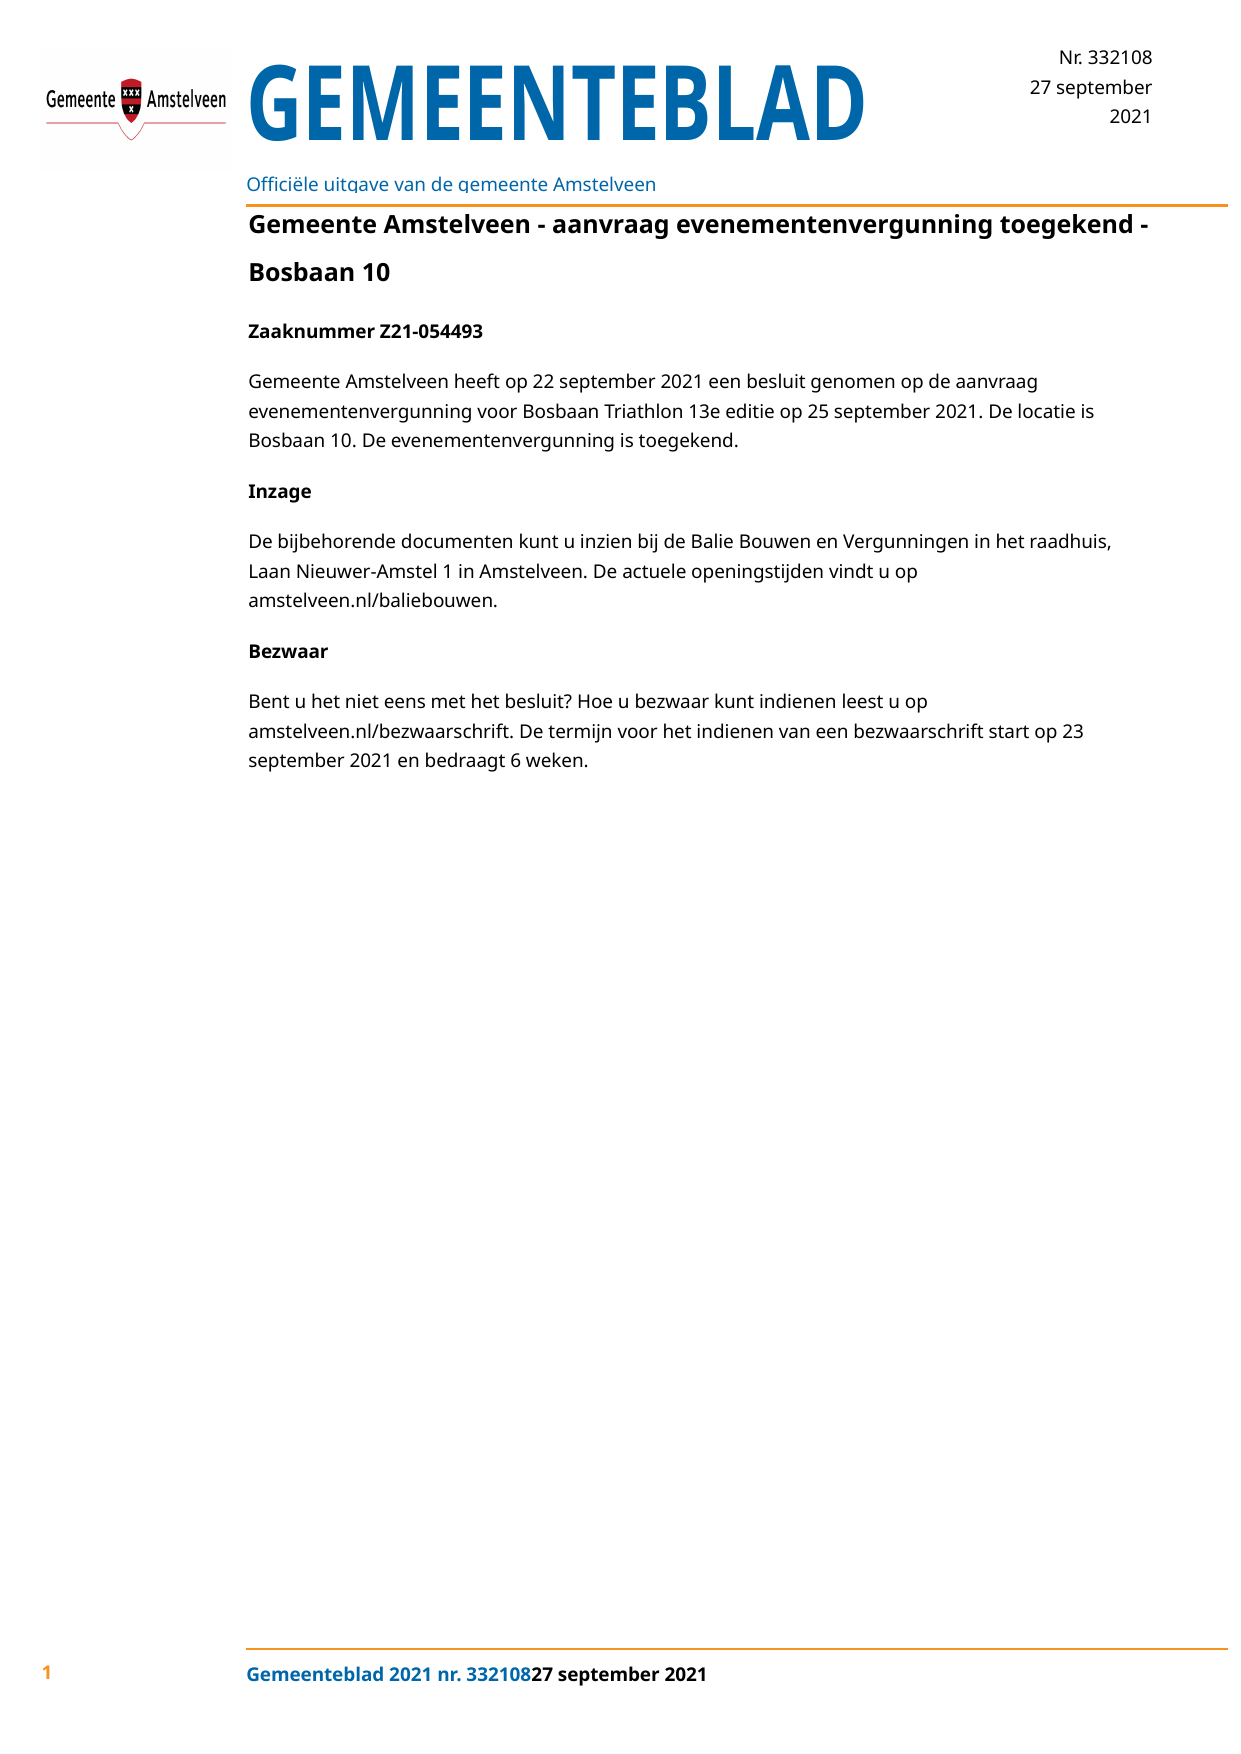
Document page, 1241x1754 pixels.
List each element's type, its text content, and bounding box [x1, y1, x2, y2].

picture [41, 47, 231, 172]
text Inzage [248, 478, 1152, 504]
text Zaaknummer Z21-054493 [248, 318, 1152, 344]
text Bezwaar [248, 638, 1152, 664]
text De bijbehorende documenten kunt u inzien bij de Balie Bouwen en Vergunningen in het raadhuis, Laan Nieuwer-Amstel 1 in Amstelveen. De actuele openingstijden vindt u op amstelveen.nl/baliebouwen. [248, 528, 1152, 613]
text Gemeente Amstelveen - aanvraag evenementenvergunning toegekend - Bosbaan 10 [248, 207, 1152, 288]
text Bent u het niet eens met het besluit? Hoe u bezwaar kunt indienen leest u op amstelveen.nl/bezwaarschrift. De termijn voor het indienen van een bezwaarschrift start op 23 september 2021 en bedraagt 6 weken. [248, 688, 1152, 773]
text Gemeente Amstelveen heeft op 22 september 2021 een besluit genomen op de aanvraag evenementenvergunning voor Bosbaan Triathlon 13e editie op 25 september 2021. De locatie is Bosbaan 10. De evenementenvergunning is toegekend. [248, 368, 1152, 453]
